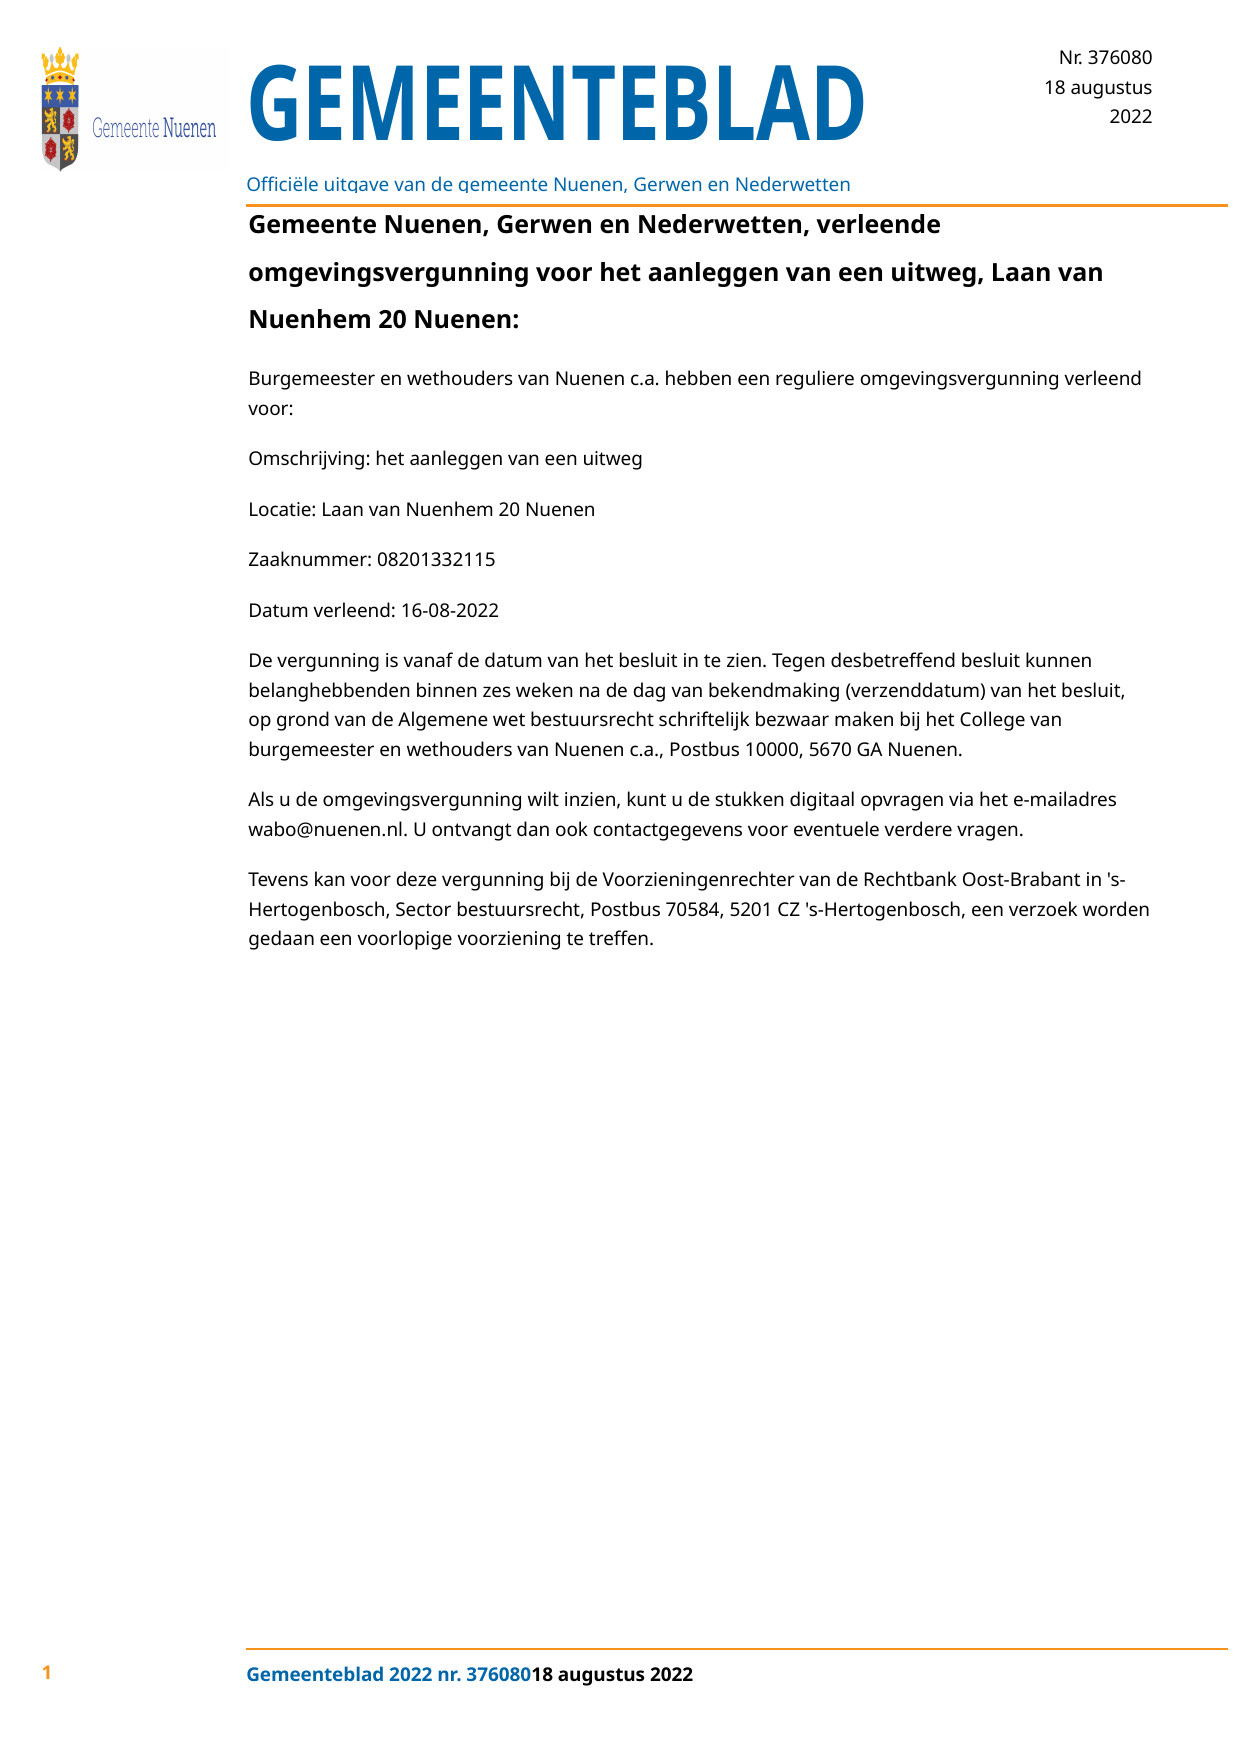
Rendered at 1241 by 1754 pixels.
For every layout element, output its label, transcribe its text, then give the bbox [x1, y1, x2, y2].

text Datum verleend: 16-08-2022 [248, 597, 1152, 622]
text De vergunning is vanaf de datum van het besluit in te zien. Tegen desbetreffend besluit kunnen belanghebbenden binnen zes weken na de dag van bekendmaking (verzenddatum) van het besluit, op grond van de Algemene wet bestuursrecht schriftelijk bezwaar maken bij het College van burgemeester en wethouders van Nuenen c.a., Postbus 10000, 5670 GA Nuenen. [248, 647, 1152, 762]
picture [41, 47, 231, 172]
text Zaaknummer: 08201332115 [248, 546, 1152, 572]
text Locatie: Laan van Nuenhem 20 Nuenen [248, 496, 1152, 522]
text Omschrijving: het aanleggen van een uitweg [248, 446, 1152, 471]
text Gemeente Nuenen, Gerwen en Nederwetten, verleende omgevingsvergunning voor het aanleggen van een uitweg, Laan van Nuenhem 20 Nuenen: [248, 207, 1152, 336]
text Als u de omgevingsvergunning wilt inzien, kunt u de stukken digitaal opvragen via het e-mailadres wabo@nuenen.nl. U ontvangt dan ook contactgegevens voor eventuele verdere vragen. [248, 786, 1152, 842]
text Tevens kan voor deze vergunning bij de Voorzieningenrechter van de Rechtbank Oost-Brabant in 's-Hertogenbosch, Sector bestuursrecht, Postbus 70584, 5201 CZ 's-Hertogenbosch, een verzoek worden gedaan een voorlopige voorziening te treffen. [248, 866, 1152, 951]
text Burgemeester en wethouders van Nuenen c.a. hebben een reguliere omgevingsvergunning verleend voor: [248, 366, 1152, 421]
